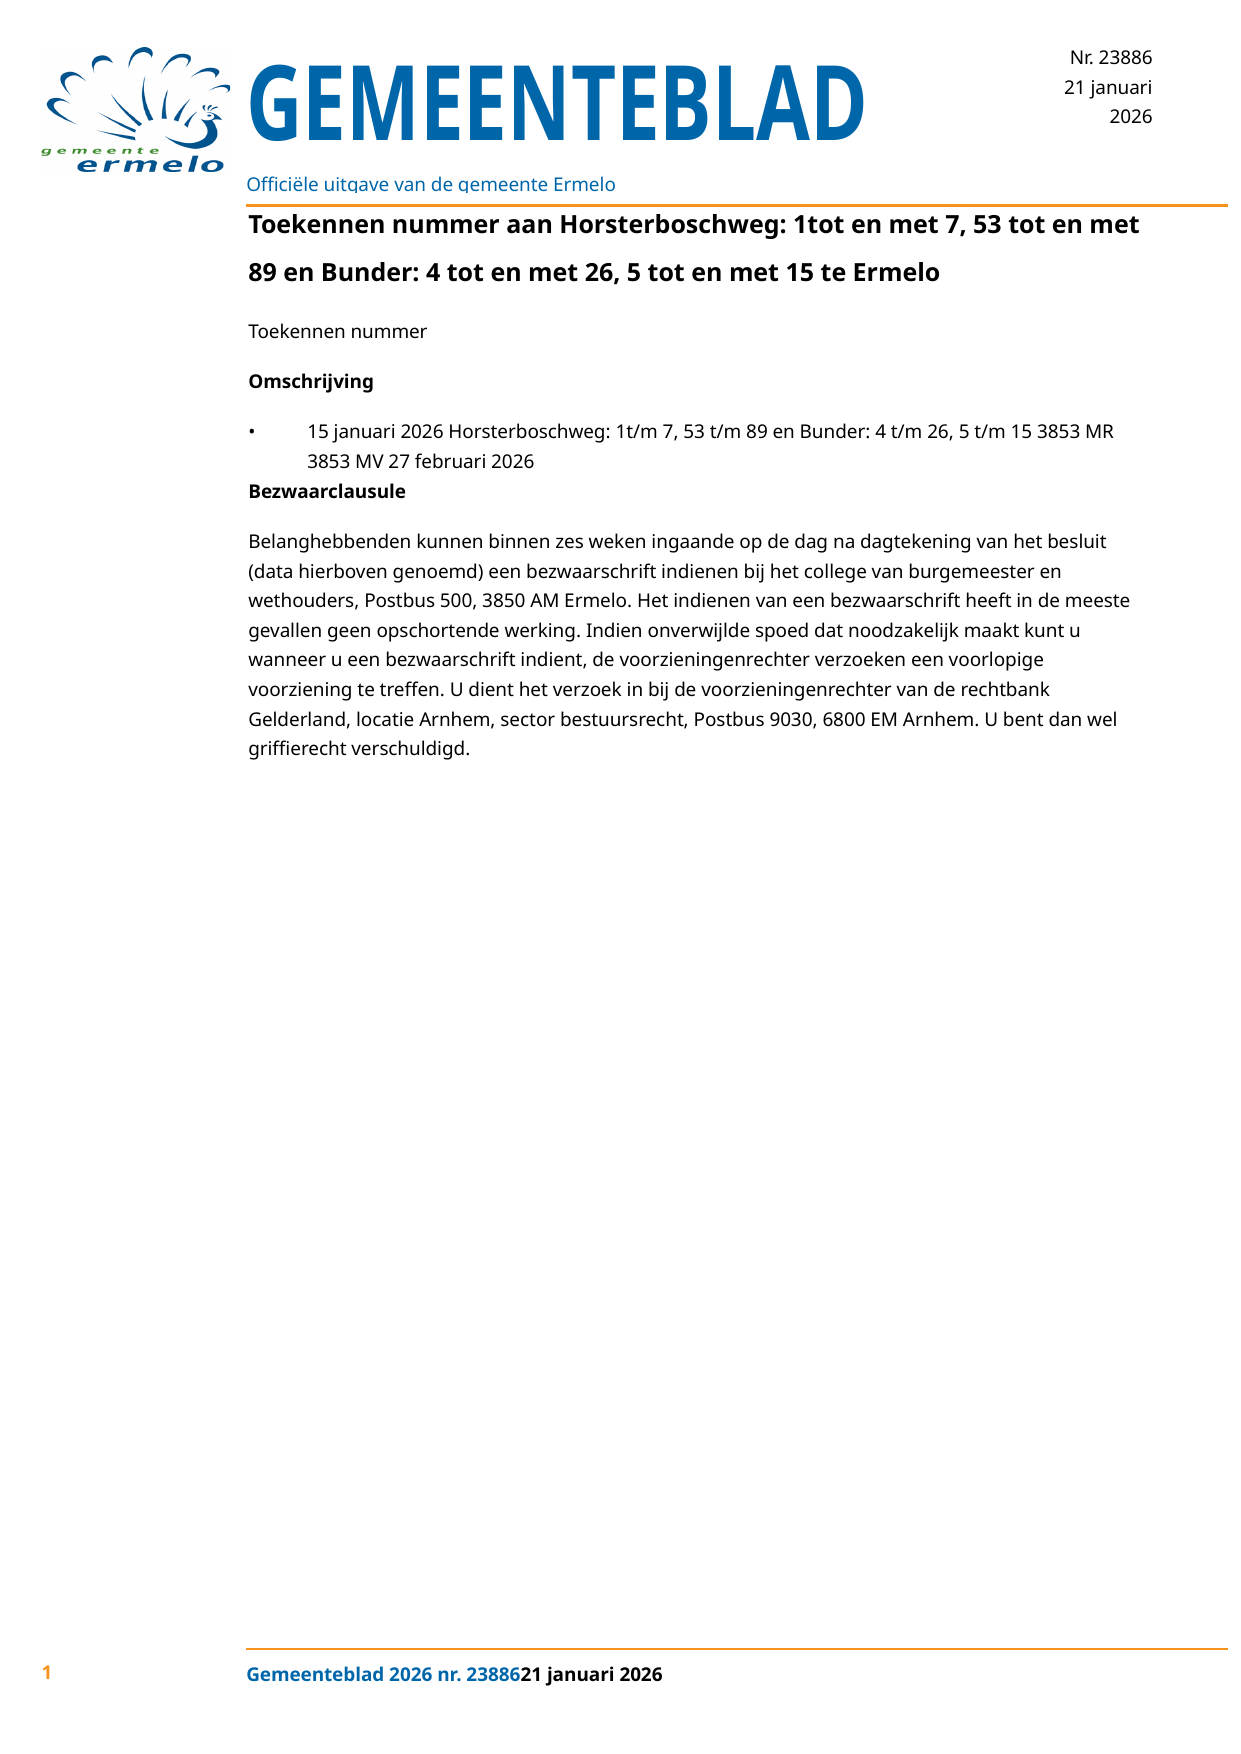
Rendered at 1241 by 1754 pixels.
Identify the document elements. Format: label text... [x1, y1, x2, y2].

picture [41, 47, 231, 172]
text Bezwaarclausule [248, 478, 1152, 504]
text Omschrijving [248, 368, 1152, 394]
text Toekennen nummer aan Horsterboschweg: 1tot en met 7, 53 tot en met 89 en Bunder: 4 tot en met 26, 5 tot en met 15 te Ermelo [248, 207, 1152, 288]
text Toekennen nummer [248, 318, 1152, 344]
list 15 januari 2026 Horsterboschweg: 1t/m 7, 53 t/m 89 en Bunder: 4 t/m 26, 5 t/m 15 3853 MR 3853 MV 27 februari 2026 [248, 419, 1152, 474]
text Belanghebbenden kunnen binnen zes weken ingaande op de dag na dagtekening van het besluit (data hierboven genoemd) een bezwaarschrift indienen bij het college van burgemeester en wethouders, Postbus 500, 3850 AM Ermelo. Het indienen van een bezwaarschrift heeft in de meeste gevallen geen opschortende werking. Indien onverwijlde spoed dat noodzakelijk maakt kunt u wanneer u een bezwaarschrift indient, de voorzieningenrechter verzoeken een voorlopige voorziening te treffen. U dient het verzoek in bij de voorzieningenrechter van de rechtbank Gelderland, locatie Arnhem, sector bestuursrecht, Postbus 9030, 6800 EM Arnhem. U bent dan wel griffierecht verschuldigd. [248, 528, 1152, 761]
